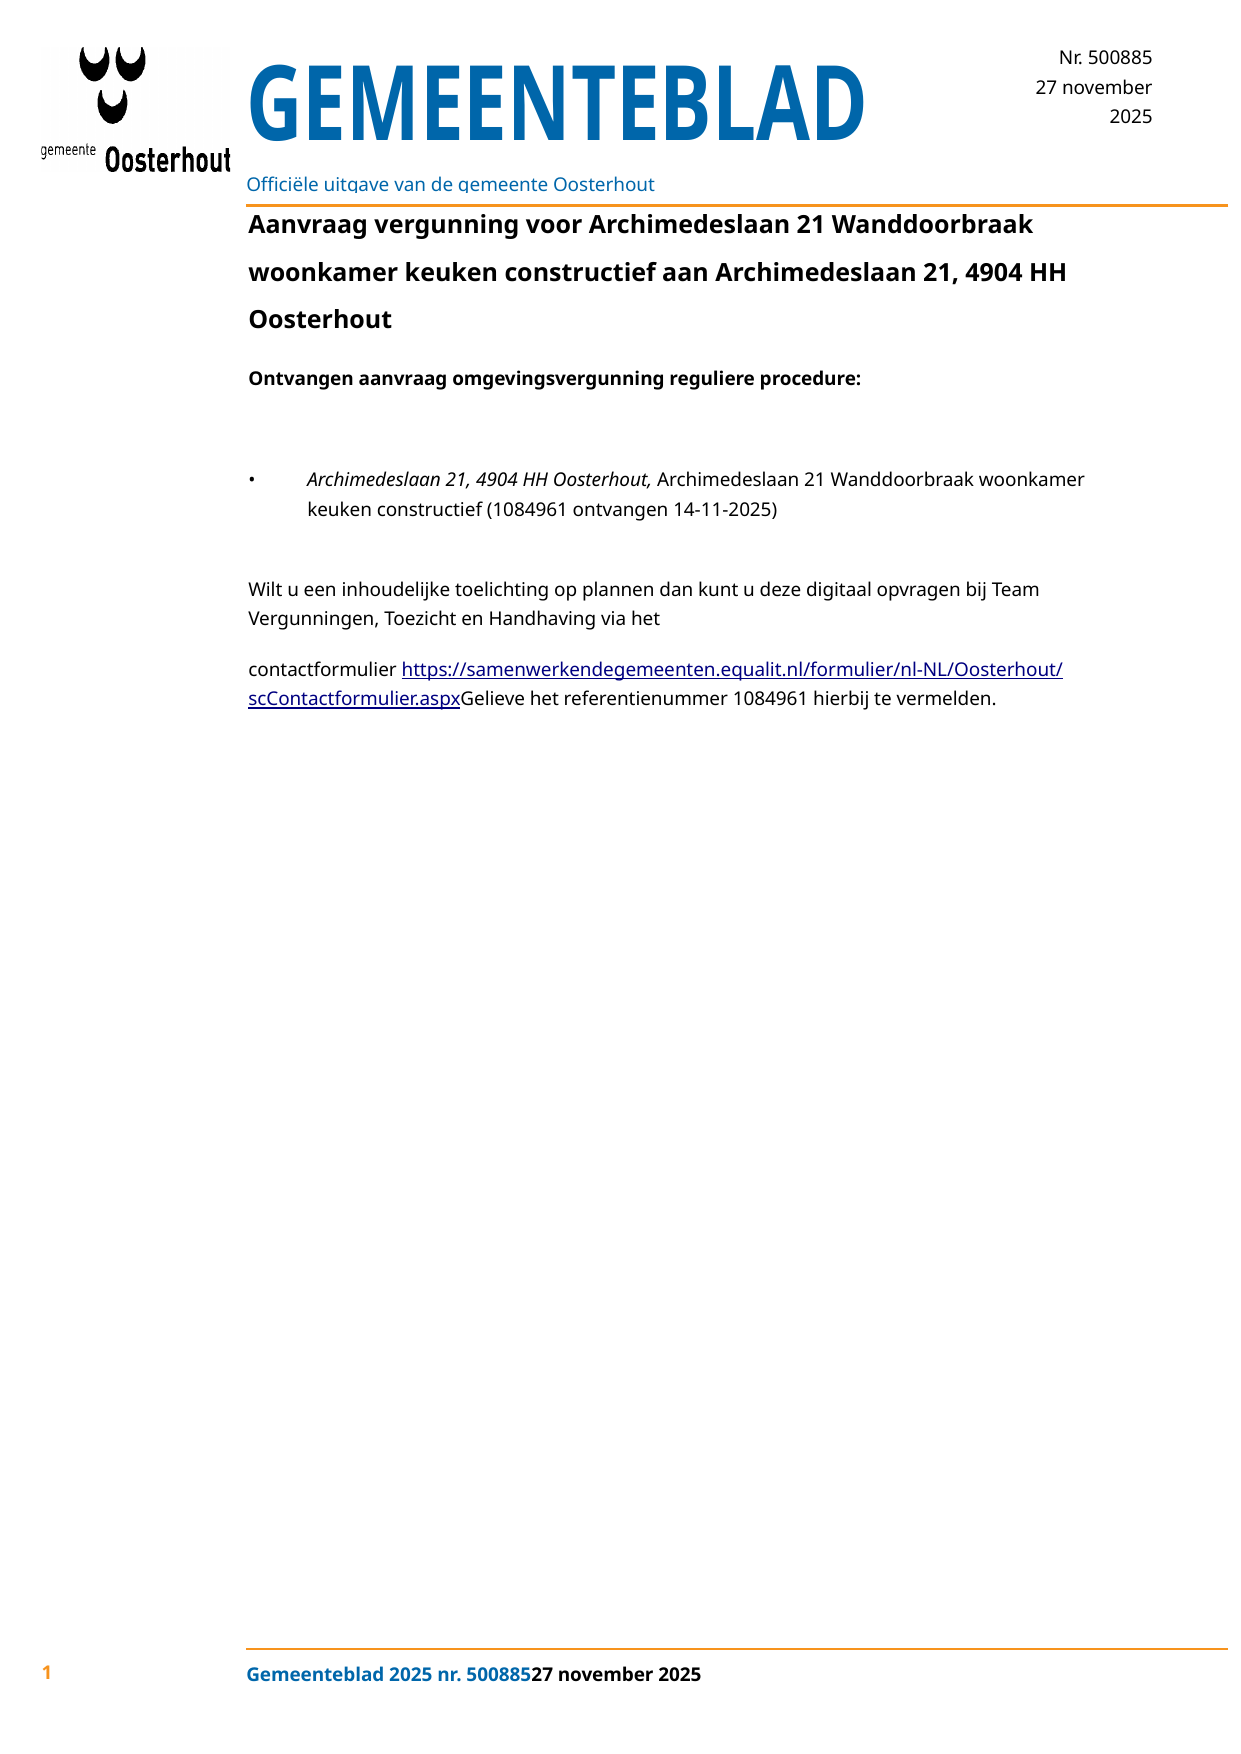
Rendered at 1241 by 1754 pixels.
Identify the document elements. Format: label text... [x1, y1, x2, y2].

text Wilt u een inhoudelijke toelichting op plannen dan kunt u deze digitaal opvragen bij Team Vergunningen, Toezicht en Handhaving via het [248, 576, 1152, 631]
list Archimedeslaan 21, 4904 HH Oosterhout, Archimedeslaan 21 Wanddoorbraak woonkamer keuken constructief (1084961 ontvangen 14-11-2025) [248, 466, 1152, 522]
text Aanvraag vergunning voor Archimedeslaan 21 Wanddoorbraak woonkamer keuken constructief aan Archimedeslaan 21, 4904 HH Oosterhout [248, 207, 1152, 336]
text contactformulier https://samenwerkendegemeenten.equalit.nl/formulier/nl-NL/Oosterhout/scContactformulier.aspxGelieve het referentienummer 1084961 hierbij te vermelden. [248, 656, 1152, 711]
picture [41, 47, 231, 172]
text Ontvangen aanvraag omgevingsvergunning reguliere procedure: [248, 366, 1152, 391]
